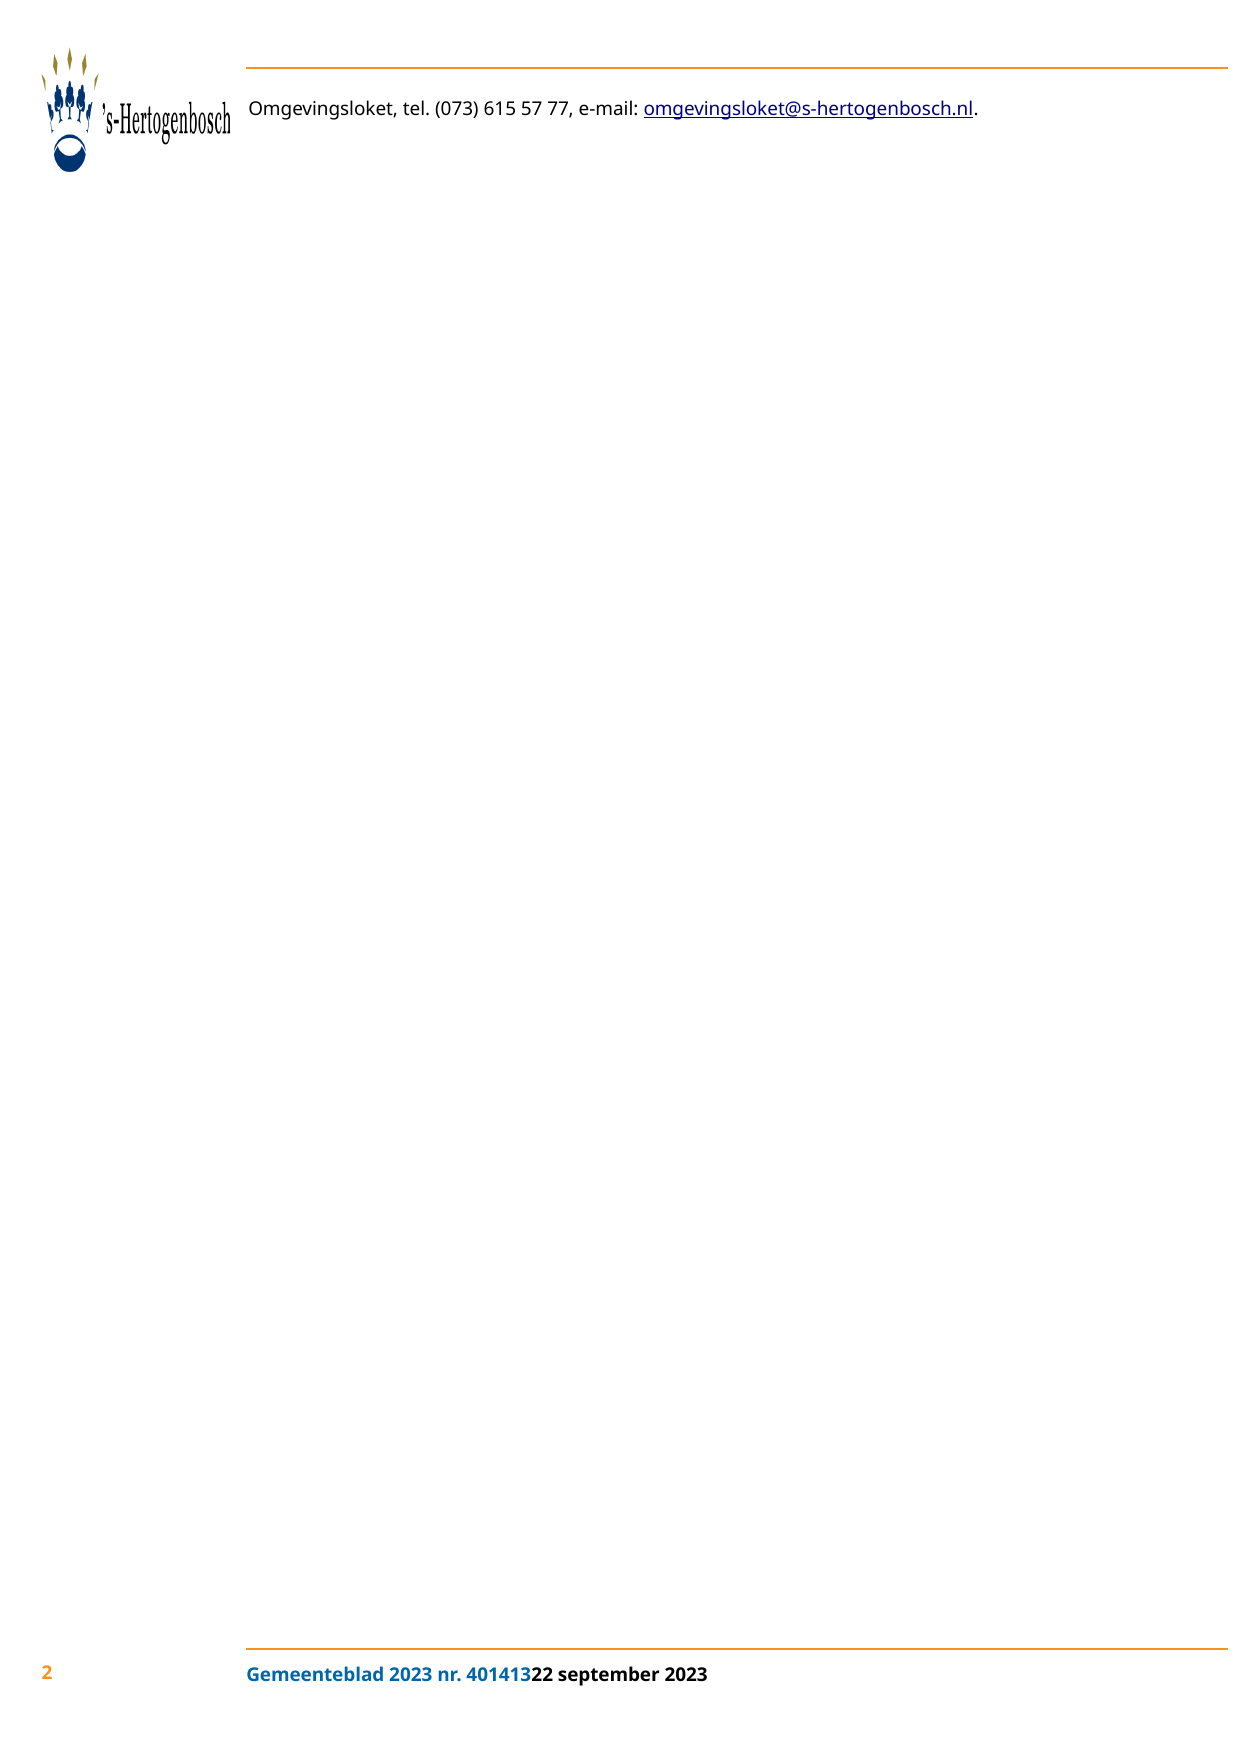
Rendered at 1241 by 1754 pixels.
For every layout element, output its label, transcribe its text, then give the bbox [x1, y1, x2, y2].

picture [41, 47, 231, 172]
text Omgevingsloket, tel. (073) 615 57 77, e-mail: omgevingsloket@s-hertogenbosch.nl. [248, 95, 1152, 121]
